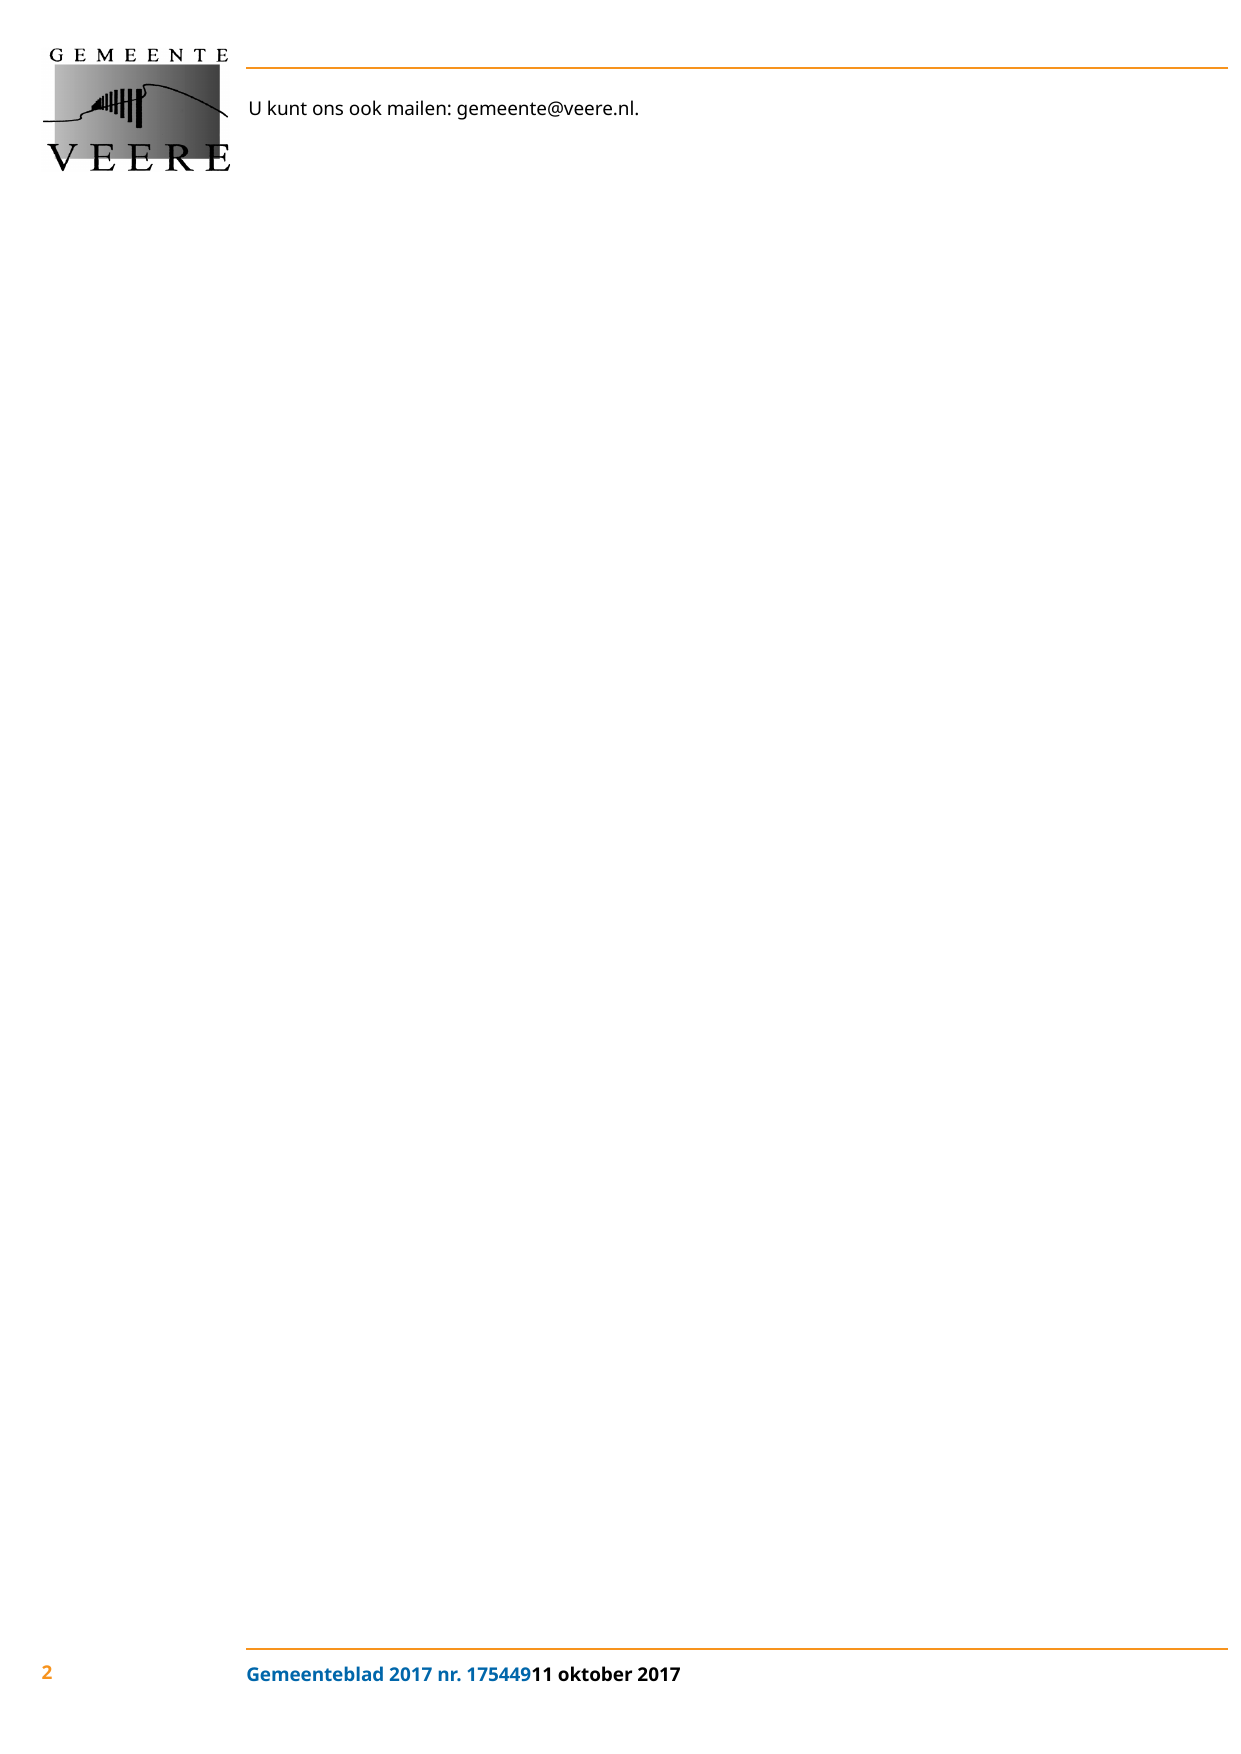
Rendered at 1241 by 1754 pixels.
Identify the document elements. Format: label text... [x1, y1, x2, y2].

picture [41, 47, 231, 172]
text U kunt ons ook mailen: gemeente@veere.nl. [248, 95, 1152, 121]
